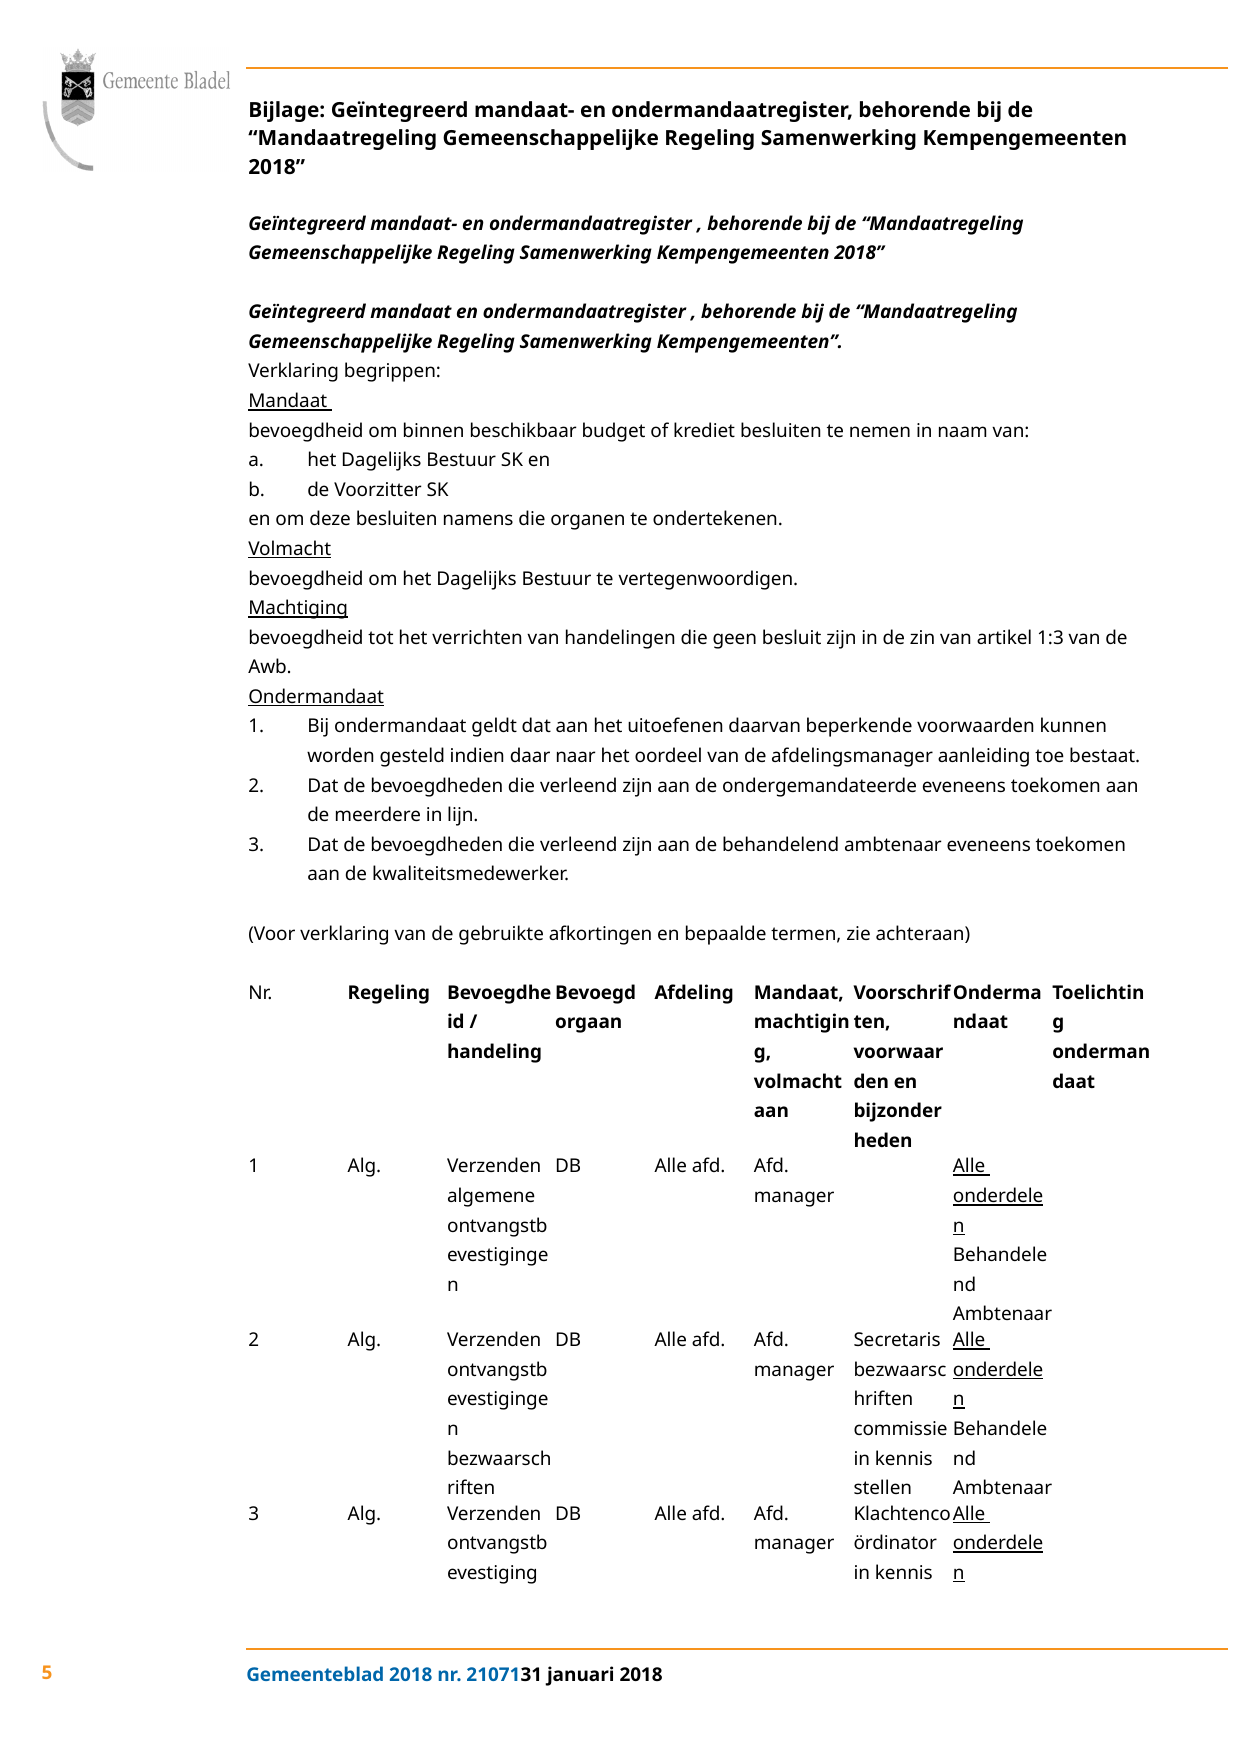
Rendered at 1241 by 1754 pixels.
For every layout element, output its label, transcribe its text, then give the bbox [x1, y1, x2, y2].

table_cell DB [555, 1153, 654, 1326]
table_cell Verzenden ontvangstbevestiging [447, 1500, 555, 1585]
table_cell Alle onderdelen Behandelend Ambtenaar [953, 1326, 1052, 1500]
table_cell Afd. manager [754, 1500, 853, 1585]
table_cell 1 [248, 1153, 347, 1326]
table_cell [853, 1153, 953, 1326]
text (Voor verklaring van de gebruikte afkortingen en bepaalde termen, zie achteraan) [248, 920, 1152, 946]
text en om deze besluiten namens die organen te ondertekenen. [248, 506, 1152, 531]
table_cell Alg. [348, 1326, 447, 1500]
table_header Regeling [348, 979, 447, 1153]
list Dat de bevoegdheden die verleend zijn aan de ondergemandateerde eveneens toekomen aan de meerdere in lijn. [248, 772, 1152, 827]
table_header Ondermandaat [953, 979, 1052, 1153]
text Ondermandaat [248, 683, 1152, 709]
table_header Voorschriften, voorwaarden en bijzonderheden [853, 979, 953, 1153]
table_header Nr. [248, 979, 347, 1153]
table_cell Alg. [348, 1153, 447, 1326]
picture [41, 47, 231, 172]
table_cell [1052, 1326, 1152, 1500]
text Verklaring begrippen: [248, 358, 1152, 383]
table_header Mandaat, machtiging, volmacht aan [754, 979, 853, 1153]
table_cell Klachtencoördinator in kennis [853, 1500, 953, 1585]
text Geïntegreerd mandaat en ondermandaatregister , behorende bij de “Mandaatregeling Gemeenschappelijke Regeling Samenwerking Kempengemeenten”. [248, 298, 1152, 354]
text Geïntegreerd mandaat- en ondermandaatregister , behorende bij de “Mandaatregeling Gemeenschappelijke Regeling Samenwerking Kempengemeenten 2018” [248, 210, 1152, 265]
table_cell Alle onderdelen [953, 1500, 1052, 1585]
table_cell Alg. [348, 1500, 447, 1585]
table_header Toelichting ondermandaat [1052, 979, 1152, 1153]
list de Voorzitter SK [248, 476, 1152, 502]
table_cell Alle afd. [654, 1153, 754, 1326]
text bevoegdheid om het Dagelijks Bestuur te vertegenwoordigen. [248, 565, 1152, 591]
list het Dagelijks Bestuur SK en [248, 446, 1152, 472]
table_cell Secretaris bezwaarschriften commissie in kennis stellen [853, 1326, 953, 1500]
text Bijlage: Geïntegreerd mandaat- en ondermandaatregister, behorende bij de “Mandaatregeling Gemeenschappelijke Regeling Samenwerking Kempengemeenten 2018” [248, 95, 1152, 180]
table_header Bevoegdheid / handeling [447, 979, 555, 1153]
text Machtiging [248, 594, 1152, 620]
text Volmacht [248, 535, 1152, 561]
table_cell [1052, 1500, 1152, 1585]
list Bij ondermandaat geldt dat aan het uitoefenen daarvan beperkende voorwaarden kunnen worden gesteld indien daar naar het oordeel van de afdelingsmanager aanleiding toe bestaat. [248, 713, 1152, 768]
table_cell [1052, 1153, 1152, 1326]
table_cell 3 [248, 1500, 347, 1585]
table_header Bevoegd orgaan [555, 979, 654, 1153]
text bevoegdheid tot het verrichten van handelingen die geen besluit zijn in de zin van artikel 1:3 van de Awb. [248, 624, 1152, 679]
table_cell Alle afd. [654, 1500, 754, 1585]
list Dat de bevoegdheden die verleend zijn aan de behandelend ambtenaar eveneens toekomen aan de kwaliteitsmedewerker. [248, 831, 1152, 886]
table_cell Verzenden algemene ontvangstbevestigingen [447, 1153, 555, 1326]
table_cell Afd. manager [754, 1326, 853, 1500]
table_cell DB [555, 1326, 654, 1500]
table_cell Afd. manager [754, 1153, 853, 1326]
table_cell Verzenden ontvangstbevestigingen bezwaarschriften [447, 1326, 555, 1500]
table_cell DB [555, 1500, 654, 1585]
text bevoegdheid om binnen beschikbaar budget of krediet besluiten te nemen in naam van: [248, 417, 1152, 443]
table_cell Alle onderdelen Behandelend Ambtenaar [953, 1153, 1052, 1326]
table_cell Alle afd. [654, 1326, 754, 1500]
table_header Afdeling [654, 979, 754, 1153]
table_cell 2 [248, 1326, 347, 1500]
text Mandaat [248, 387, 1152, 413]
